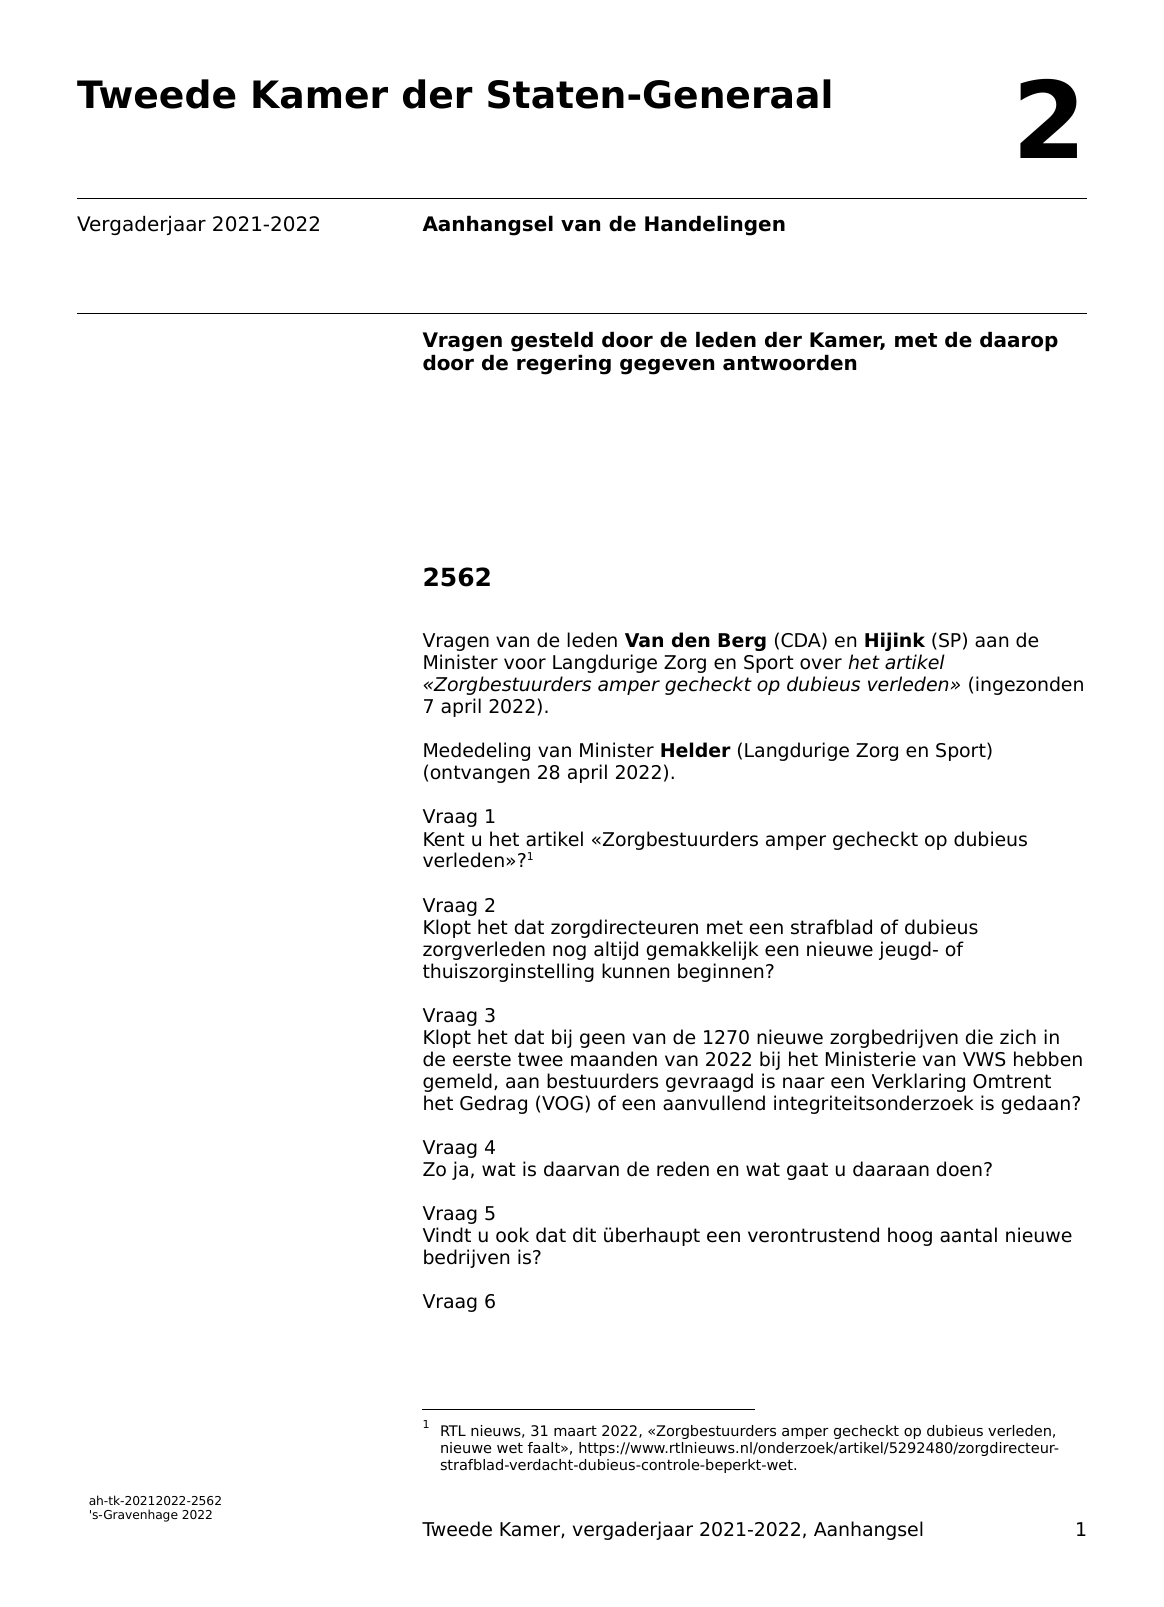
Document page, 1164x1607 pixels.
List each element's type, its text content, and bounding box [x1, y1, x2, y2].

text Mededeling van Minister Helder (Langdurige Zorg en Sport) (ontvangen 28 april 2022). [422, 740, 1087, 784]
text Zo ja, wat is daarvan de reden en wat gaat u daaraan doen? [422, 1159, 1087, 1181]
table_cell [77, 314, 422, 375]
table_cell Aanhangsel van de Handelingen [422, 199, 1087, 313]
text Vindt u ook dat dit überhaupt een verontrustend hoog aantal nieuwe bedrijven is? [422, 1225, 1087, 1269]
table_cell Vergaderjaar 2021-2022 [77, 199, 422, 313]
text Vraag 3 [422, 1005, 1087, 1027]
text ah-tk-20212022-2562 [88, 1494, 323, 1508]
text Kent u het artikel «Zorgbestuurders amper gecheckt op dubieus verleden»? [422, 828, 1087, 872]
text 2562 [422, 563, 1087, 592]
table_header Tweede Kamer der Staten-Generaal [77, 59, 886, 198]
text Vraag 4 [422, 1137, 1087, 1159]
text Vraag 1 [422, 806, 1087, 828]
text RTL nieuws, 31 maart 2022, «Zorgbestuurders amper gecheckt op dubieus verleden, nieuwe wet faalt», https://www.rtlnieuws.nl/onderzoek/artikel/5292480/zorgdirecteur-strafblad-verdacht-dubieus-controle-beperkt-wet. [422, 1418, 1087, 1474]
table_header 2 [886, 59, 1087, 198]
text Vraag 5 [422, 1203, 1087, 1225]
text Vraag 6 [422, 1291, 1087, 1313]
text Vragen van de leden Van den Berg (CDA) en Hijink (SP) aan de Minister voor Langdurige Zorg en Sport over het artikel «Zorgbestuurders amper gecheckt op dubieus verleden» (ingezonden 7 april 2022). [422, 630, 1087, 718]
text 's-Gravenhage 2022 [88, 1508, 323, 1522]
table_cell Vragen gesteld door de leden der Kamer, met de daarop door de regering gegeven antwoorden [422, 314, 1087, 375]
text Vraag 2 [422, 894, 1087, 917]
text Klopt het dat zorgdirecteuren met een strafblad of dubieus zorgverleden nog altijd gemakkelijk een nieuwe jeugd- of thuiszorginstelling kunnen beginnen? [422, 917, 1087, 982]
text Klopt het dat bij geen van de 1270 nieuwe zorgbedrijven die zich in de eerste twee maanden van 2022 bij het Ministerie van VWS hebben gemeld, aan bestuurders gevraagd is naar een Verklaring Omtrent het Gedrag (VOG) of een aanvullend integriteitsonderzoek is gedaan? [422, 1027, 1087, 1114]
